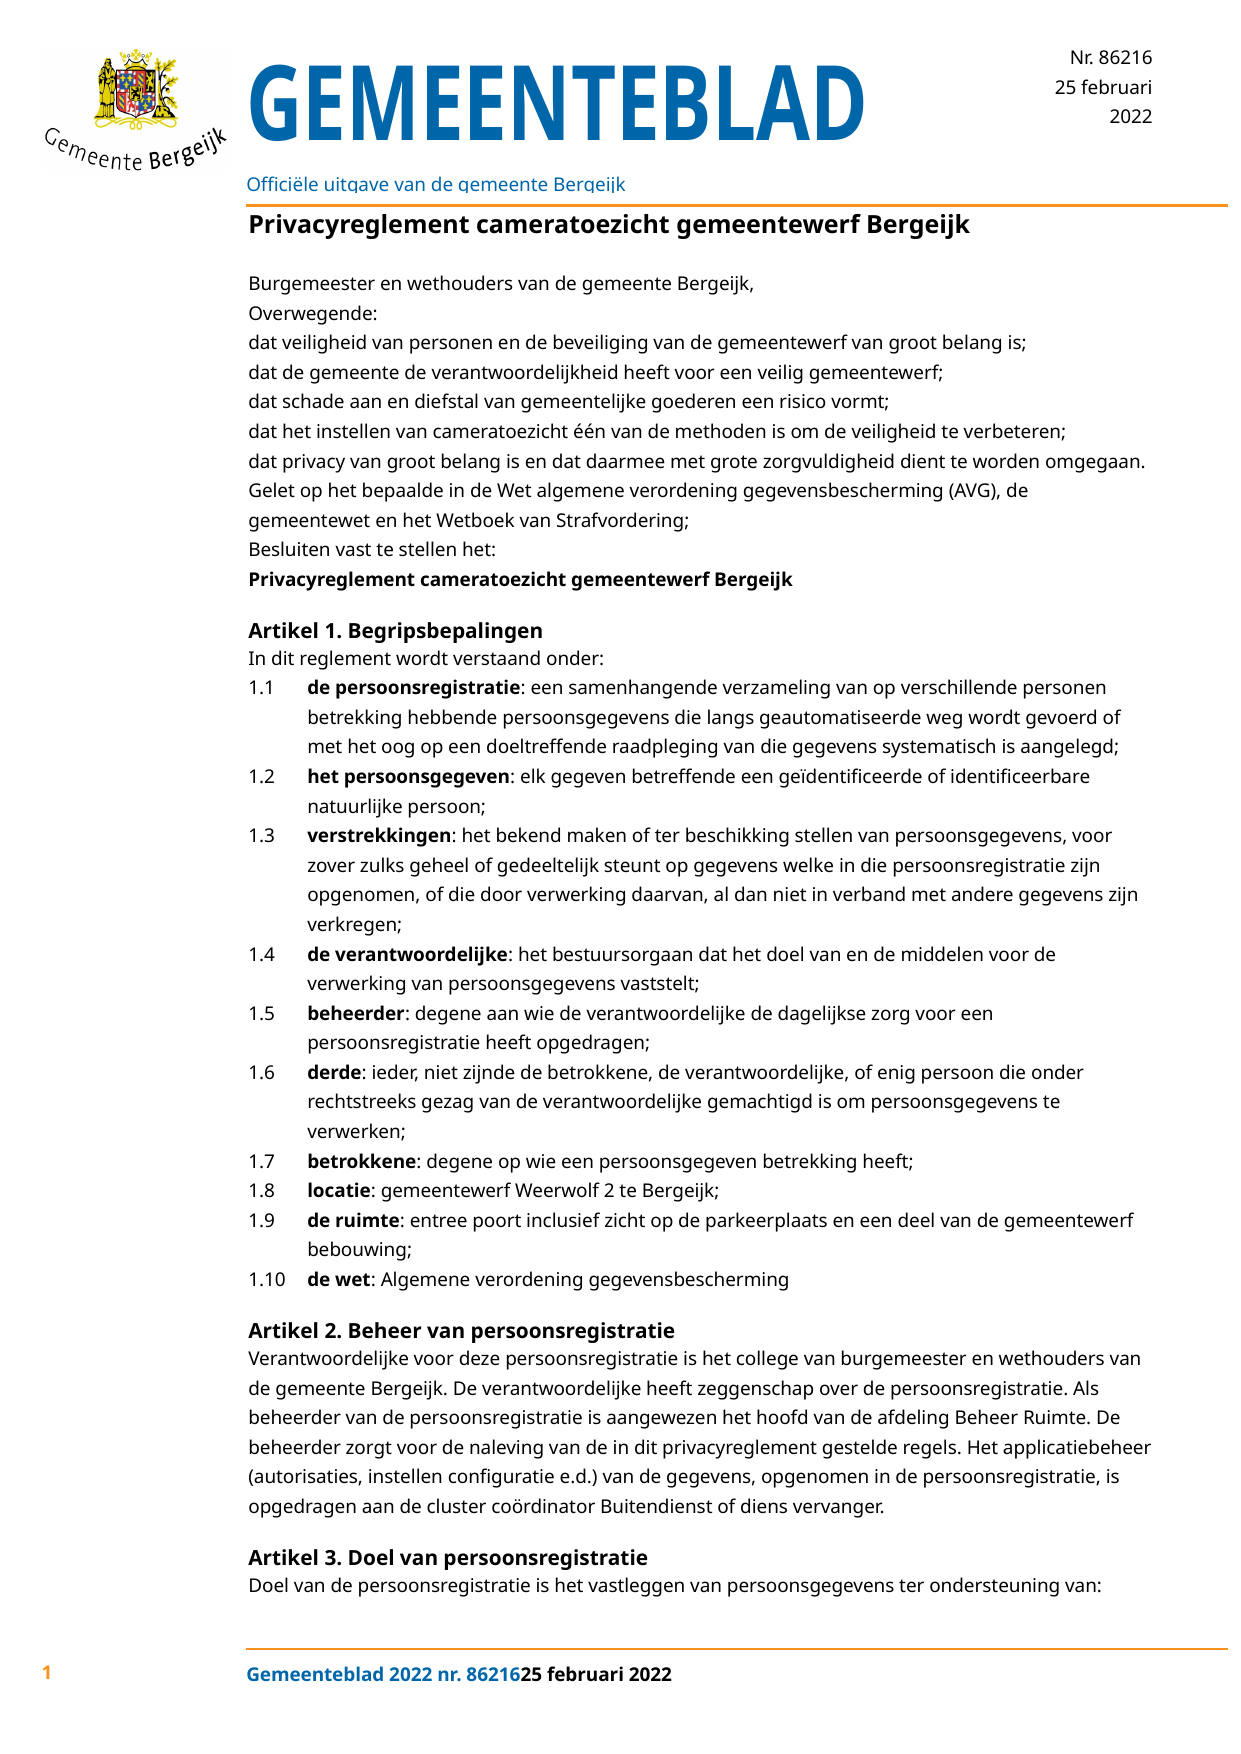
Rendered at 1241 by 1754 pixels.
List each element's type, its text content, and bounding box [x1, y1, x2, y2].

text Besluiten vast te stellen het: [248, 537, 1152, 562]
text dat de gemeente de verantwoordelijkheid heeft voor een veilig gemeentewerf; [248, 359, 1152, 385]
list de verantwoordelijke: het bestuursorgaan dat het doel van en de middelen voor de verwerking van persoonsgegevens vaststelt; [248, 941, 1152, 996]
list derde: ieder, niet zijnde de betrokkene, de verantwoordelijke, of enig persoon die onder rechtstreeks gezag van de verantwoordelijke gemachtigd is om persoonsgegevens te verwerken; [248, 1059, 1152, 1144]
picture [41, 47, 231, 172]
text Privacyreglement cameratoezicht gemeentewerf Bergeijk [248, 207, 1152, 241]
text Burgemeester en wethouders van de gemeente Bergeijk, [248, 270, 1152, 296]
text Artikel 1. Begripsbepalingen [248, 617, 1152, 645]
list verstrekkingen: het bekend maken of ter beschikking stellen van persoonsgegevens, voor zover zulks geheel of gedeeltelijk steunt op gegevens welke in die persoonsregistratie zijn opgenomen, of die door verwerking daarvan, al dan niet in verband met andere gegevens zijn verkregen; [248, 822, 1152, 937]
text dat veiligheid van personen en de beveiliging van de gemeentewerf van groot belang is; [248, 329, 1152, 355]
list het persoonsgegeven: elk gegeven betreffende een geïdentificeerde of identificeerbare natuurlijke persoon; [248, 763, 1152, 819]
text Doel van de persoonsregistratie is het vastleggen van persoonsgegevens ter ondersteuning van: [248, 1572, 1152, 1598]
list de ruimte: entree poort inclusief zicht op de parkeerplaats en een deel van de gemeentewerf bebouwing; [248, 1207, 1152, 1262]
text Verantwoordelijke voor deze persoonsregistratie is het college van burgemeester en wethouders van de gemeente Bergeijk. De verantwoordelijke heeft zeggenschap over de persoonsregistratie. Als beheerder van de persoonsregistratie is aangewezen het hoofd van de afdeling Beheer Ruimte. De beheerder zorgt voor de naleving van de in dit privacyreglement gestelde regels. Het applicatiebeheer (autorisaties, instellen configuratie e.d.) van de gegevens, opgenomen in de persoonsregistratie, is opgedragen aan de cluster coördinator Buitendienst of diens vervanger. [248, 1345, 1152, 1519]
text Artikel 3. Doel van persoonsregistratie [248, 1543, 1152, 1572]
text dat privacy van groot belang is en dat daarmee met grote zorgvuldigheid dient te worden omgegaan. [248, 448, 1152, 473]
text Gelet op het bepaalde in de Wet algemene verordening gegevensbescherming (AVG), de gemeentewet en het Wetboek van Strafvordering; [248, 477, 1152, 533]
list beheerder: degene aan wie de verantwoordelijke de dagelijkse zorg voor een persoonsregistratie heeft opgedragen; [248, 1000, 1152, 1055]
list locatie: gemeentewerf Weerwolf 2 te Bergeijk; [248, 1177, 1152, 1203]
list de wet: Algemene verordening gegevensbescherming [248, 1266, 1152, 1292]
text Artikel 2. Beheer van persoonsregistratie [248, 1317, 1152, 1345]
list de persoonsregistratie: een samenhangende verzameling van op verschillende personen betrekking hebbende persoonsgegevens die langs geautomatiseerde weg wordt gevoerd of met het oog op een doeltreffende raadpleging van die gegevens systematisch is aangelegd; [248, 674, 1152, 759]
text dat schade aan en diefstal van gemeentelijke goederen een risico vormt; [248, 389, 1152, 414]
text Privacyreglement cameratoezicht gemeentewerf Bergeijk [248, 566, 1152, 592]
list betrokkene: degene op wie een persoonsgegeven betrekking heeft; [248, 1148, 1152, 1174]
text dat het instellen van cameratoezicht één van de methoden is om de veiligheid te verbeteren; [248, 418, 1152, 444]
text In dit reglement wordt verstaand onder: [248, 645, 1152, 671]
text Overwegende: [248, 300, 1152, 326]
